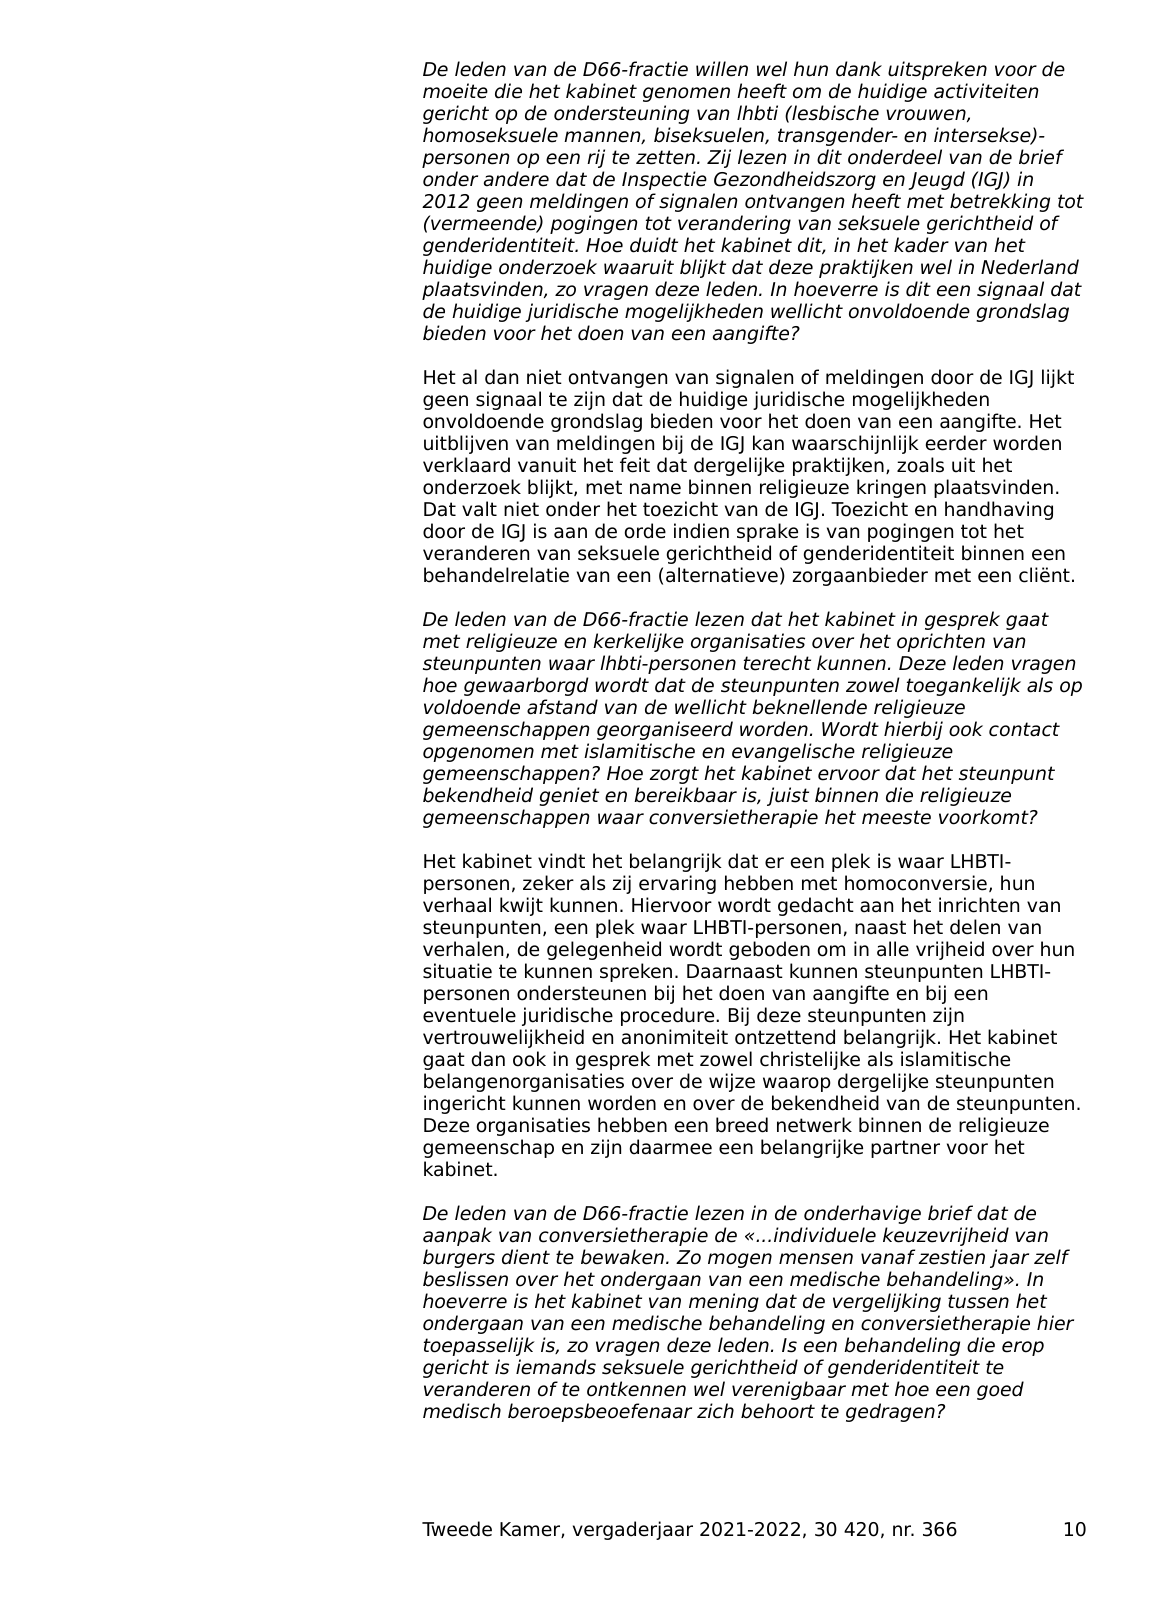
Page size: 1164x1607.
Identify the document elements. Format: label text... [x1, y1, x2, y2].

text De leden van de D66-fractie lezen in de onderhavige brief dat de aanpak van conversietherapie de «...individuele keuzevrijheid van burgers dient te bewaken. Zo mogen mensen vanaf zestien jaar zelf beslissen over het ondergaan van een medische behandeling». In hoeverre is het kabinet van mening dat de vergelijking tussen het ondergaan van een medische behandeling en conversietherapie hier toepasselijk is, zo vragen deze leden. Is een behandeling die erop gericht is iemands seksuele gerichtheid of genderidentiteit te veranderen of te ontkennen wel verenigbaar met hoe een goed medisch beroepsbeoefenaar zich behoort te gedragen? [422, 1203, 1087, 1423]
text De leden van de D66-fractie lezen dat het kabinet in gesprek gaat met religieuze en kerkelijke organisaties over het oprichten van steunpunten waar lhbti-personen terecht kunnen. Deze leden vragen hoe gewaarborgd wordt dat de steunpunten zowel toegankelijk als op voldoende afstand van de wellicht beknellende religieuze gemeenschappen georganiseerd worden. Wordt hierbij ook contact opgenomen met islamitische en evangelische religieuze gemeenschappen? Hoe zorgt het kabinet ervoor dat het steunpunt bekendheid geniet en bereikbaar is, juist binnen die religieuze gemeenschappen waar conversietherapie het meeste voorkomt? [422, 609, 1087, 829]
text Het al dan niet ontvangen van signalen of meldingen door de IGJ lijkt geen signaal te zijn dat de huidige juridische mogelijkheden onvoldoende grondslag bieden voor het doen van een aangifte. Het uitblijven van meldingen bij de IGJ kan waarschijnlijk eerder worden verklaard vanuit het feit dat dergelijke praktijken, zoals uit het onderzoek blijkt, met name binnen religieuze kringen plaatsvinden. Dat valt niet onder het toezicht van de IGJ. Toezicht en handhaving door de IGJ is aan de orde indien sprake is van pogingen tot het veranderen van seksuele gerichtheid of genderidentiteit binnen een behandelrelatie van een (alternatieve) zorgaanbieder met een cliënt. [422, 367, 1087, 587]
text De leden van de D66-fractie willen wel hun dank uitspreken voor de moeite die het kabinet genomen heeft om de huidige activiteiten gericht op de ondersteuning van lhbti (lesbische vrouwen, homoseksuele mannen, biseksuelen, transgender- en intersekse)-personen op een rij te zetten. Zij lezen in dit onderdeel van de brief onder andere dat de Inspectie Gezondheidszorg en Jeugd (IGJ) in 2012 geen meldingen of signalen ontvangen heeft met betrekking tot (vermeende) pogingen tot verandering van seksuele gerichtheid of genderidentiteit. Hoe duidt het kabinet dit, in het kader van het huidige onderzoek waaruit blijkt dat deze praktijken wel in Nederland plaatsvinden, zo vragen deze leden. In hoeverre is dit een signaal dat de huidige juridische mogelijkheden wellicht onvoldoende grondslag bieden voor het doen van een aangifte? [422, 59, 1087, 345]
text Het kabinet vindt het belangrijk dat er een plek is waar LHBTI-personen, zeker als zij ervaring hebben met homoconversie, hun verhaal kwijt kunnen. Hiervoor wordt gedacht aan het inrichten van steunpunten, een plek waar LHBTI-personen, naast het delen van verhalen, de gelegenheid wordt geboden om in alle vrijheid over hun situatie te kunnen spreken. Daarnaast kunnen steunpunten LHBTI-personen ondersteunen bij het doen van aangifte en bij een eventuele juridische procedure. Bij deze steunpunten zijn vertrouwelijkheid en anonimiteit ontzettend belangrijk. Het kabinet gaat dan ook in gesprek met zowel christelijke als islamitische belangenorganisaties over de wijze waarop dergelijke steunpunten ingericht kunnen worden en over de bekendheid van de steunpunten. Deze organisaties hebben een breed netwerk binnen de religieuze gemeenschap en zijn daarmee een belangrijke partner voor het kabinet. [422, 851, 1087, 1181]
